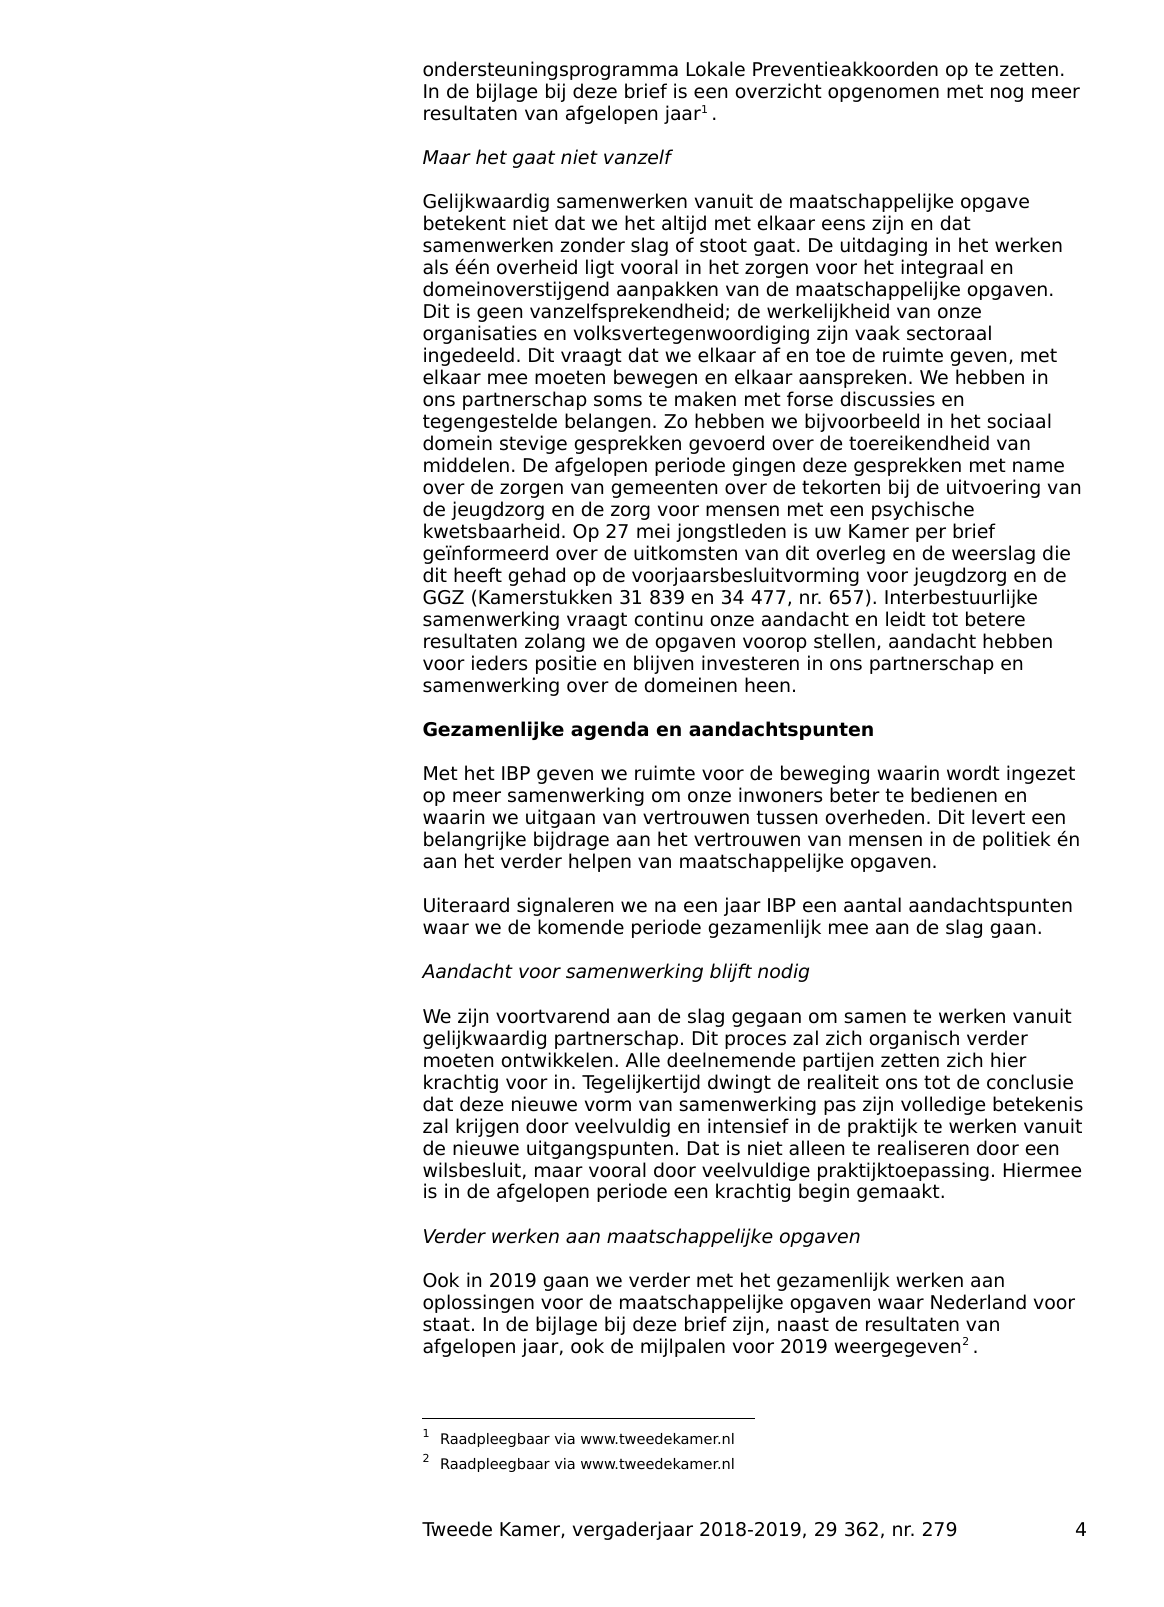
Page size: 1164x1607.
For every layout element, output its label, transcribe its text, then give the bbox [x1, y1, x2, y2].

subtitle Aandacht voor samenwerking blijft nodig [422, 961, 1087, 983]
text ondersteuningsprogramma Lokale Preventieakkoorden op te zetten. In de bijlage bij deze brief is een overzicht opgenomen met nog meer resultaten van afgelopen jaar. [422, 59, 1087, 125]
text Raadpleegbaar via www.tweedekamer.nl [422, 1427, 1087, 1449]
text We zijn voortvarend aan de slag gegaan om samen te werken vanuit gelijkwaardig partnerschap. Dit proces zal zich organisch verder moeten ontwikkelen. Alle deelnemende partijen zetten zich hier krachtig voor in. Tegelijkertijd dwingt de realiteit ons tot de conclusie dat deze nieuwe vorm van samenwerking pas zijn volledige betekenis zal krijgen door veelvuldig en intensief in de praktijk te werken vanuit de nieuwe uitgangspunten. Dat is niet alleen te realiseren door een wilsbesluit, maar vooral door veelvuldige praktijktoepassing. Hiermee is in de afgelopen periode een krachtig begin gemaakt. [422, 1006, 1087, 1203]
text Met het IBP geven we ruimte voor de beweging waarin wordt ingezet op meer samenwerking om onze inwoners beter te bedienen en waarin we uitgaan van vertrouwen tussen overheden. Dit levert een belangrijke bijdrage aan het vertrouwen van mensen in de politiek én aan het verder helpen van maatschappelijke opgaven. [422, 763, 1087, 873]
text Raadpleegbaar via www.tweedekamer.nl [422, 1452, 1087, 1474]
subtitle Verder werken aan maatschappelijke opgaven [422, 1226, 1087, 1248]
subtitle Maar het gaat niet vanzelf [422, 147, 1087, 169]
text Ook in 2019 gaan we verder met het gezamenlijk werken aan oplossingen voor de maatschappelijke opgaven waar Nederland voor staat. In de bijlage bij deze brief zijn, naast de resultaten van afgelopen jaar, ook de mijlpalen voor 2019 weergegeven. [422, 1270, 1087, 1358]
text Uiteraard signaleren we na een jaar IBP een aantal aandachtspunten waar we de komende periode gezamenlijk mee aan de slag gaan. [422, 895, 1087, 939]
text Gelijkwaardig samenwerken vanuit de maatschappelijke opgave betekent niet dat we het altijd met elkaar eens zijn en dat samenwerken zonder slag of stoot gaat. De uitdaging in het werken als één overheid ligt vooral in het zorgen voor het integraal en domeinoverstijgend aanpakken van de maatschappelijke opgaven. Dit is geen vanzelfsprekendheid; de werkelijkheid van onze organisaties en volksvertegenwoordiging zijn vaak sectoraal ingedeeld. Dit vraagt dat we elkaar af en toe de ruimte geven, met elkaar mee moeten bewegen en elkaar aanspreken. We hebben in ons partnerschap soms te maken met forse discussies en tegengestelde belangen. Zo hebben we bijvoorbeeld in het sociaal domein stevige gesprekken gevoerd over de toereikendheid van middelen. De afgelopen periode gingen deze gesprekken met name over de zorgen van gemeenten over de tekorten bij de uitvoering van de jeugdzorg en de zorg voor mensen met een psychische kwetsbaarheid. Op 27 mei jongstleden is uw Kamer per brief geïnformeerd over de uitkomsten van dit overleg en de weerslag die dit heeft gehad op de voorjaarsbesluitvorming voor jeugdzorg en de GGZ (Kamerstukken 31 839 en 34 477, nr. 657). Interbestuurlijke samenwerking vraagt continu onze aandacht en leidt tot betere resultaten zolang we de opgaven voorop stellen, aandacht hebben voor ieders positie en blijven investeren in ons partnerschap en samenwerking over de domeinen heen. [422, 191, 1087, 697]
subtitle Gezamenlijke agenda en aandachtspunten [422, 719, 1087, 741]
